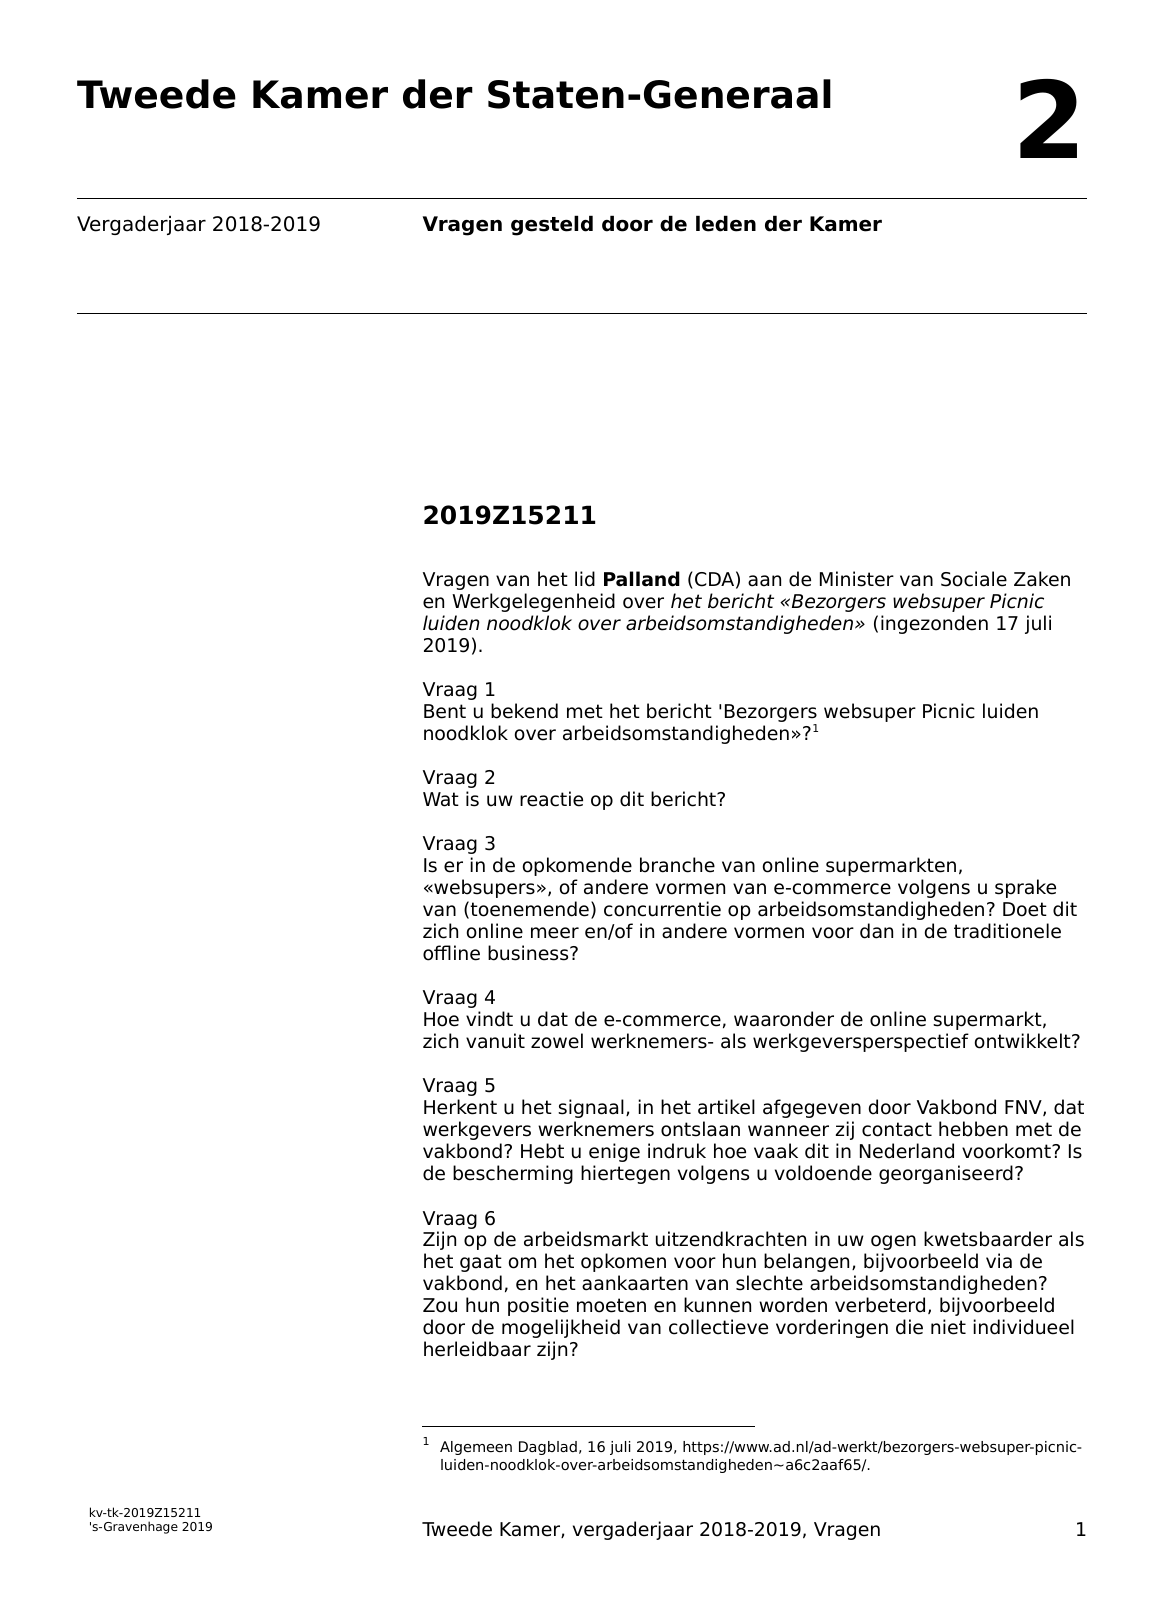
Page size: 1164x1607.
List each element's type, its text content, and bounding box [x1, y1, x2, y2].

text Vraag 6 [422, 1207, 1087, 1229]
text Vraag 1 [422, 679, 1087, 701]
text Wat is uw reactie op dit bericht? [422, 789, 1087, 811]
text kv-tk-2019Z15211 [88, 1506, 323, 1520]
text 2019Z15211 [422, 501, 1087, 531]
table_cell Vergaderjaar 2018-2019 [77, 199, 422, 313]
text Vraag 2 [422, 767, 1087, 789]
text 's-Gravenhage 2019 [88, 1520, 323, 1534]
text Vragen van het lid Palland (CDA) aan de Minister van Sociale Zaken en Werkgelegenheid over het bericht «Bezorgers websuper Picnic luiden noodklok over arbeidsomstandigheden» (ingezonden 17 juli 2019). [422, 569, 1087, 657]
text Vraag 5 [422, 1075, 1087, 1097]
text Bent u bekend met het bericht 'Bezorgers websuper Picnic luiden noodklok over arbeidsomstandigheden»? [422, 701, 1087, 745]
text Algemeen Dagblad, 16 juli 2019, https://www.ad.nl/ad-werkt/bezorgers-websuper-picnic-luiden-noodklok-over-arbeidsomstandigheden~a6c2aaf65/. [422, 1435, 1087, 1474]
table_header Tweede Kamer der Staten-Generaal [77, 59, 886, 198]
text Hoe vindt u dat de e-commerce, waaronder de online supermarkt, zich vanuit zowel werknemers- als werkgeversperspectief ontwikkelt? [422, 1009, 1087, 1053]
text Herkent u het signaal, in het artikel afgegeven door Vakbond FNV, dat werkgevers werknemers ontslaan wanneer zij contact hebben met de vakbond? Hebt u enige indruk hoe vaak dit in Nederland voorkomt? Is de bescherming hiertegen volgens u voldoende georganiseerd? [422, 1097, 1087, 1185]
table_cell Vragen gesteld door de leden der Kamer [422, 199, 1087, 313]
text Zijn op de arbeidsmarkt uitzendkrachten in uw ogen kwetsbaarder als het gaat om het opkomen voor hun belangen, bijvoorbeeld via de vakbond, en het aankaarten van slechte arbeidsomstandigheden? Zou hun positie moeten en kunnen worden verbeterd, bijvoorbeeld door de mogelijkheid van collectieve vorderingen die niet individueel herleidbaar zijn? [422, 1229, 1087, 1361]
text Vraag 4 [422, 987, 1087, 1009]
table_header 2 [886, 59, 1087, 198]
text Vraag 3 [422, 833, 1087, 855]
text Is er in de opkomende branche van online supermarkten, «websupers», of andere vormen van e-commerce volgens u sprake van (toenemende) concurrentie op arbeidsomstandigheden? Doet dit zich online meer en/of in andere vormen voor dan in de traditionele offline business? [422, 855, 1087, 965]
